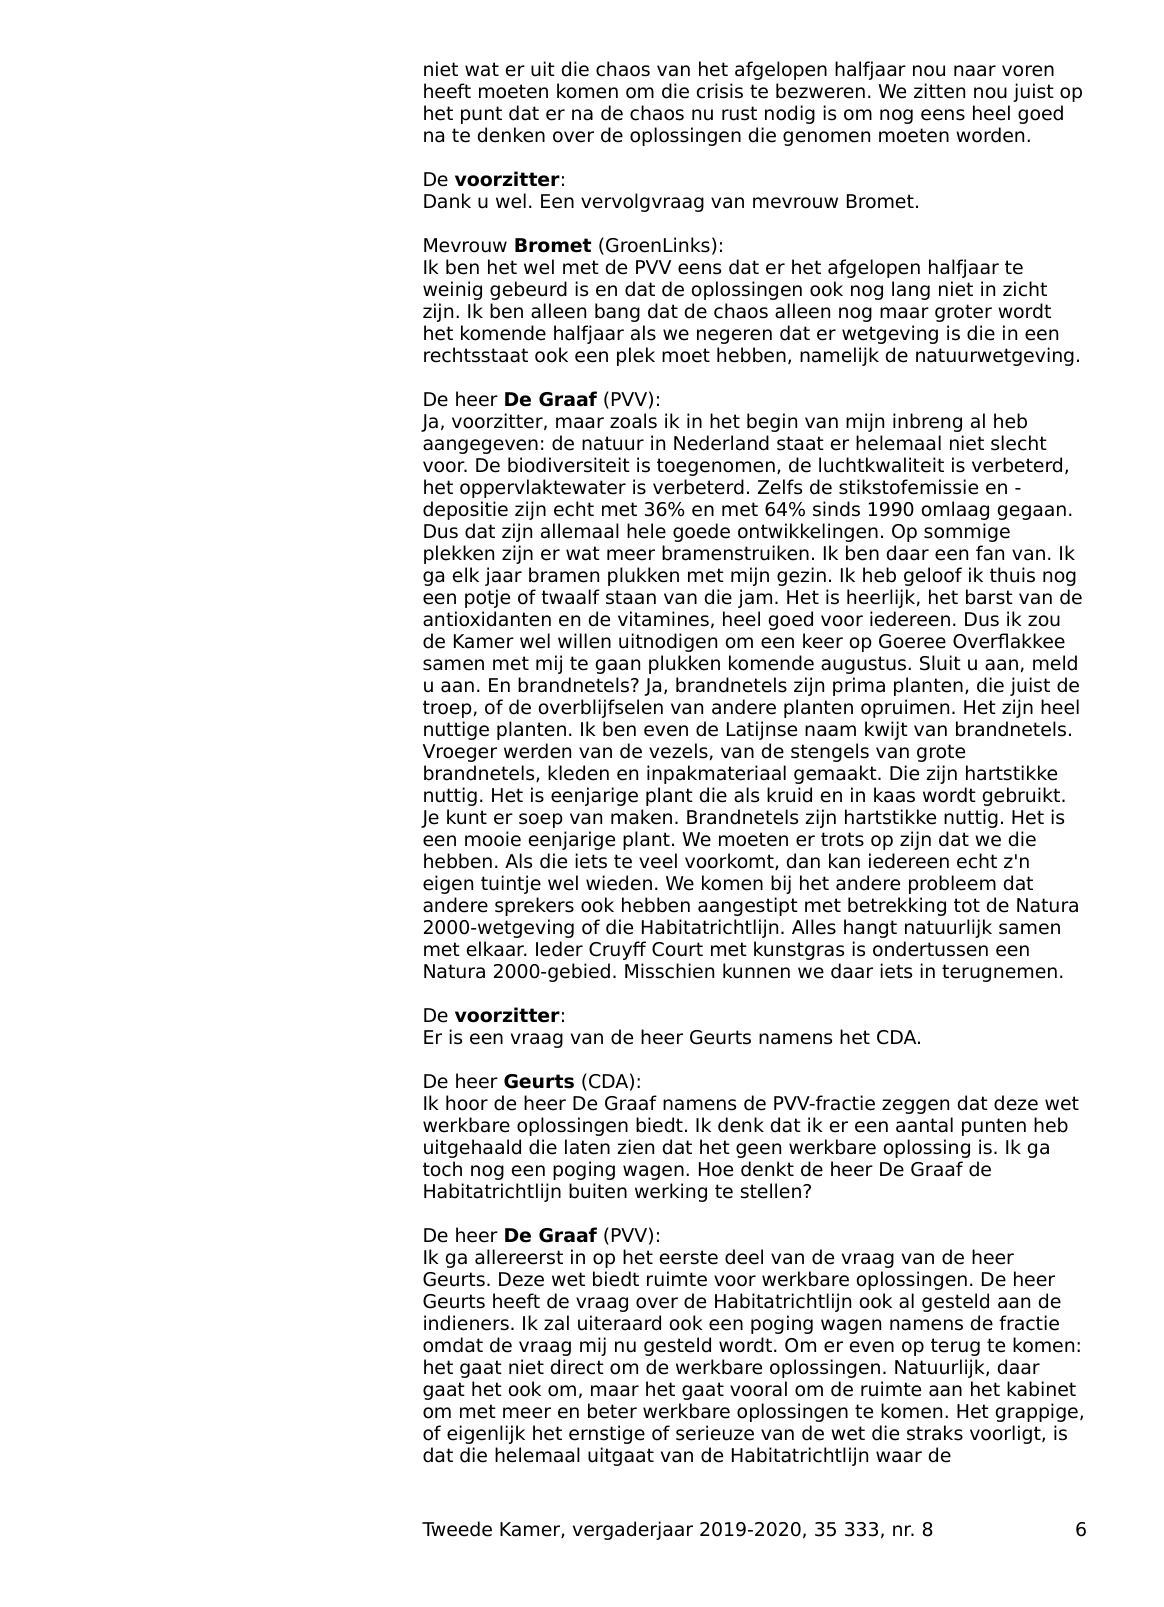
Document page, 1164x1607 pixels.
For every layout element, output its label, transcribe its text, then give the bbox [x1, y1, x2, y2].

text Er is een vraag van de heer Geurts namens het CDA. [422, 1027, 1087, 1049]
text niet wat er uit die chaos van het afgelopen halfjaar nou naar voren heeft moeten komen om die crisis te bezweren. We zitten nou juist op het punt dat er na de chaos nu rust nodig is om nog eens heel goed na te denken over de oplossingen die genomen moeten worden. [422, 59, 1087, 147]
text Ja, voorzitter, maar zoals ik in het begin van mijn inbreng al heb aangegeven: de natuur in Nederland staat er helemaal niet slecht voor. De biodiversiteit is toegenomen, de luchtkwaliteit is verbeterd, het oppervlaktewater is verbeterd. Zelfs de stikstofemissie en -depositie zijn echt met 36% en met 64% sinds 1990 omlaag gegaan. Dus dat zijn allemaal hele goede ontwikkelingen. Op sommige plekken zijn er wat meer bramenstruiken. Ik ben daar een fan van. Ik ga elk jaar bramen plukken met mijn gezin. Ik heb geloof ik thuis nog een potje of twaalf staan van die jam. Het is heerlijk, het barst van de antioxidanten en de vitamines, heel goed voor iedereen. Dus ik zou de Kamer wel willen uitnodigen om een keer op Goeree Overflakkee samen met mij te gaan plukken komende augustus. Sluit u aan, meld u aan. En brandnetels? Ja, brandnetels zijn prima planten, die juist de troep, of de overblijfselen van andere planten opruimen. Het zijn heel nuttige planten. Ik ben even de Latijnse naam kwijt van brandnetels. Vroeger werden van de vezels, van de stengels van grote brandnetels, kleden en inpakmateriaal gemaakt. Die zijn hartstikke nuttig. Het is eenjarige plant die als kruid en in kaas wordt gebruikt. Je kunt er soep van maken. Brandnetels zijn hartstikke nuttig. Het is een mooie eenjarige plant. We moeten er trots op zijn dat we die hebben. Als die iets te veel voorkomt, dan kan iedereen echt z'n eigen tuintje wel wieden. We komen bij het andere probleem dat andere sprekers ook hebben aangestipt met betrekking tot de Natura 2000-wetgeving of die Habitatrichtlijn. Alles hangt natuurlijk samen met elkaar. Ieder Cruyff Court met kunstgras is ondertussen een Natura 2000-gebied. Misschien kunnen we daar iets in terugnemen. [422, 411, 1087, 983]
text Ik hoor de heer De Graaf namens de PVV-fractie zeggen dat deze wet werkbare oplossingen biedt. Ik denk dat ik er een aantal punten heb uitgehaald die laten zien dat het geen werkbare oplossing is. Ik ga toch nog een poging wagen. Hoe denkt de heer De Graaf de Habitatrichtlijn buiten werking te stellen? [422, 1093, 1087, 1203]
text Ik ben het wel met de PVV eens dat er het afgelopen halfjaar te weinig gebeurd is en dat de oplossingen ook nog lang niet in zicht zijn. Ik ben alleen bang dat de chaos alleen nog maar groter wordt het komende halfjaar als we negeren dat er wetgeving is die in een rechtsstaat ook een plek moet hebben, namelijk de natuurwetgeving. [422, 257, 1087, 367]
text De voorzitter: [422, 169, 1087, 191]
text De voorzitter: [422, 1005, 1087, 1027]
text De heer De Graaf (PVV): [422, 1225, 1087, 1247]
text Dank u wel. Een vervolgvraag van mevrouw Bromet. [422, 191, 1087, 213]
text Mevrouw Bromet (GroenLinks): [422, 235, 1087, 257]
text Ik ga allereerst in op het eerste deel van de vraag van de heer Geurts. Deze wet biedt ruimte voor werkbare oplossingen. De heer Geurts heeft de vraag over de Habitatrichtlijn ook al gesteld aan de indieners. Ik zal uiteraard ook een poging wagen namens de fractie omdat de vraag mij nu gesteld wordt. Om er even op terug te komen: het gaat niet direct om de werkbare oplossingen. Natuurlijk, daar gaat het ook om, maar het gaat vooral om de ruimte aan het kabinet om met meer en beter werkbare oplossingen te komen. Het grappige, of eigenlijk het ernstige of serieuze van de wet die straks voorligt, is dat die helemaal uitgaat van de Habitatrichtlijn waar de [422, 1247, 1087, 1467]
text De heer De Graaf (PVV): [422, 389, 1087, 411]
text De heer Geurts (CDA): [422, 1071, 1087, 1093]
